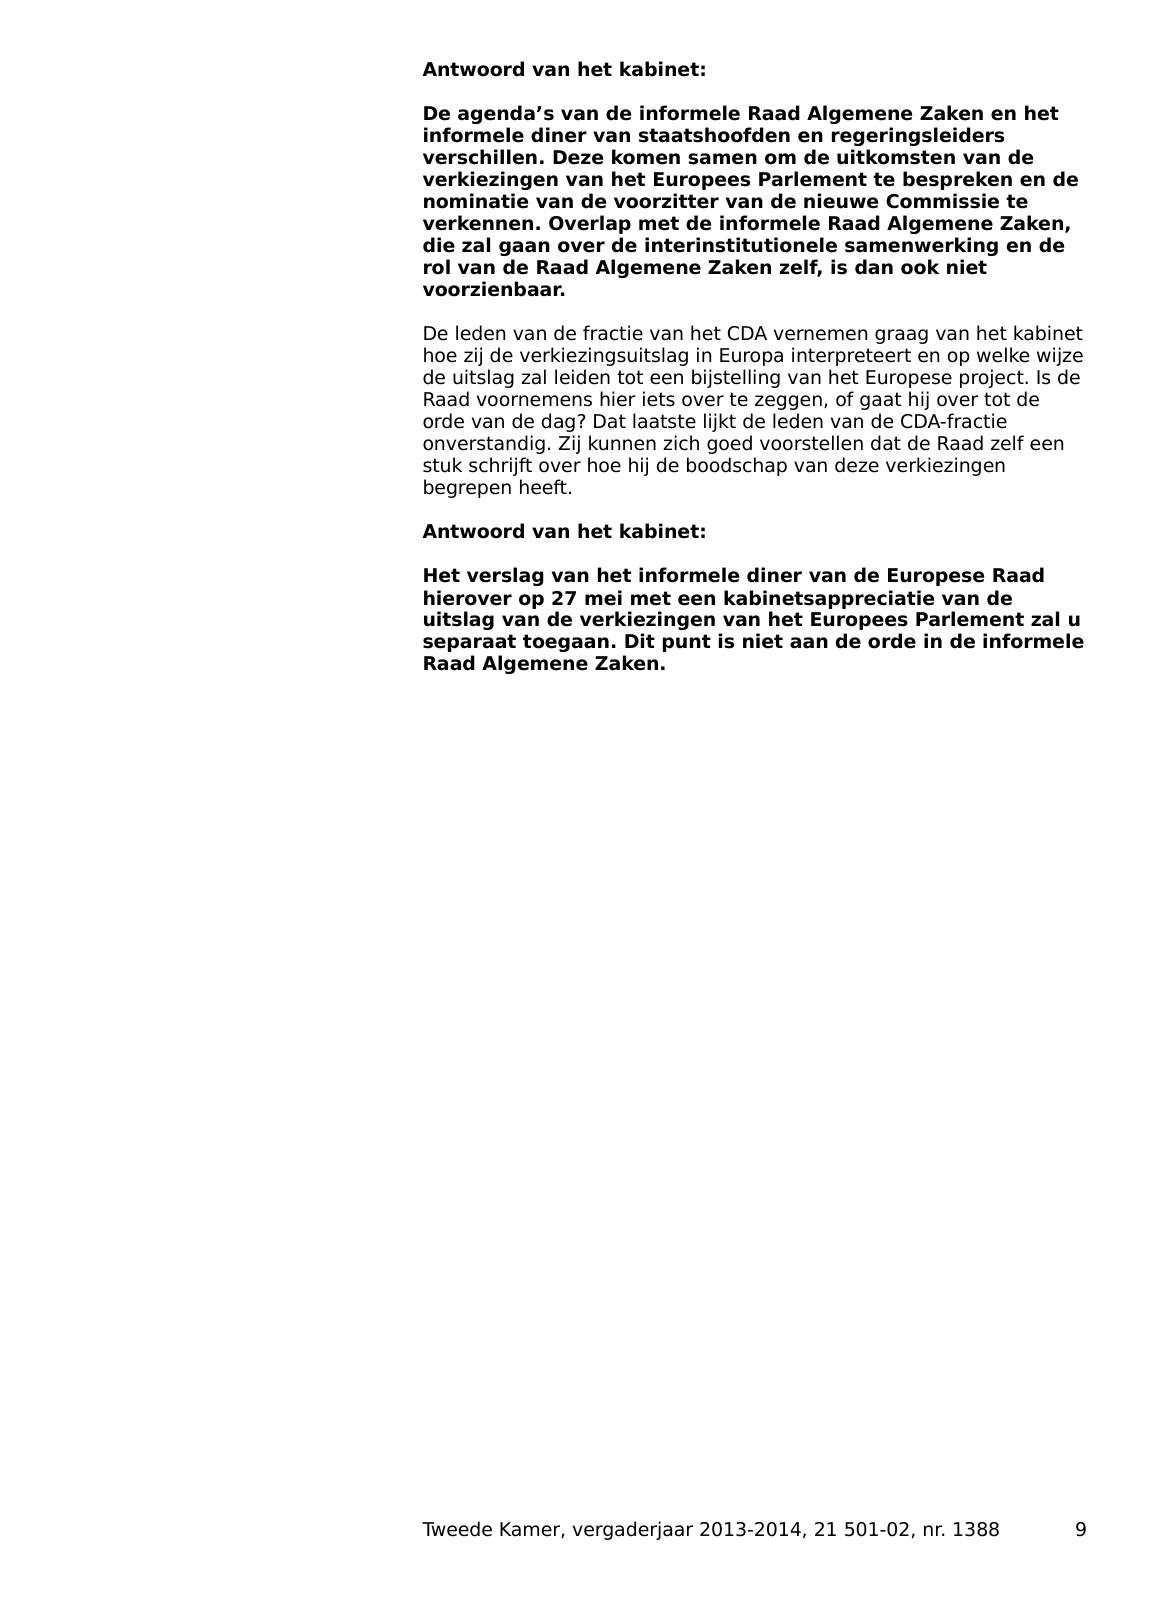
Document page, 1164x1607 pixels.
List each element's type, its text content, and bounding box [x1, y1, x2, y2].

subtitle Antwoord van het kabinet: [422, 59, 1087, 81]
subtitle Antwoord van het kabinet: [422, 521, 1087, 543]
text Het verslag van het informele diner van de Europese Raad hierover op 27 mei met een kabinetsappreciatie van de uitslag van de verkiezingen van het Europees Parlement zal u separaat toegaan. Dit punt is niet aan de orde in de informele Raad Algemene Zaken. [422, 565, 1087, 675]
text De agenda’s van de informele Raad Algemene Zaken en het informele diner van staatshoofden en regeringsleiders verschillen. Deze komen samen om de uitkomsten van de verkiezingen van het Europees Parlement te bespreken en de nominatie van de voorzitter van de nieuwe Commissie te verkennen. Overlap met de informele Raad Algemene Zaken, die zal gaan over de interinstitutionele samenwerking en de rol van de Raad Algemene Zaken zelf, is dan ook niet voorzienbaar. [422, 103, 1087, 301]
text De leden van de fractie van het CDA vernemen graag van het kabinet hoe zij de verkiezingsuitslag in Europa interpreteert en op welke wijze de uitslag zal leiden tot een bijstelling van het Europese project. Is de Raad voornemens hier iets over te zeggen, of gaat hij over tot de orde van de dag? Dat laatste lijkt de leden van de CDA-fractie onverstandig. Zij kunnen zich goed voorstellen dat de Raad zelf een stuk schrijft over hoe hij de boodschap van deze verkiezingen begrepen heeft. [422, 323, 1087, 499]
